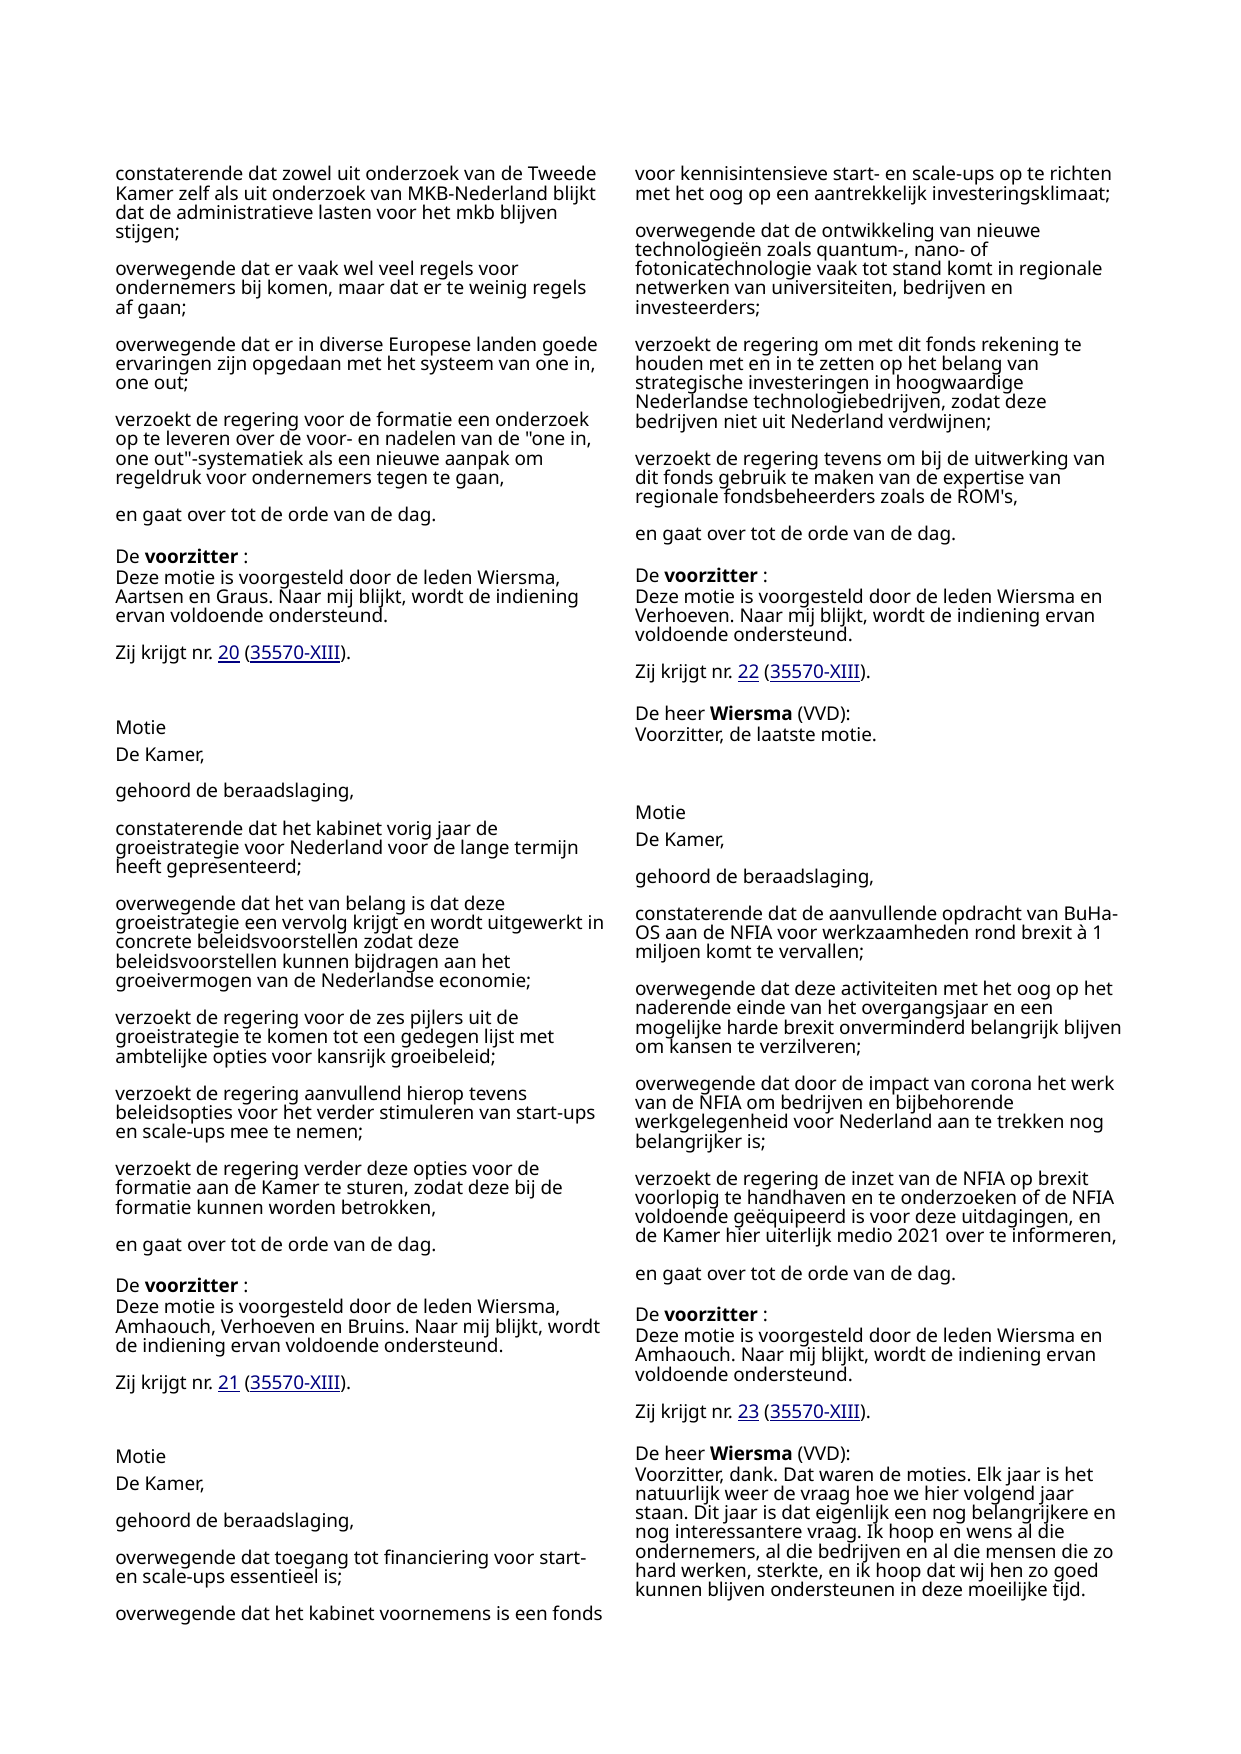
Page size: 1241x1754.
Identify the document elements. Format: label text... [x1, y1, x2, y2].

text overwegende dat het kabinet voornemens is een fonds [115, 1605, 605, 1625]
text De Kamer, [115, 1475, 605, 1494]
text Deze motie is voorgesteld door de leden Wiersma en Verhoeven. Naar mij blijkt, wordt de indiening ervan voldoende ondersteund. [635, 588, 1125, 646]
text De heer Wiersma (VVD): [635, 1440, 1125, 1466]
text verzoekt de regering aanvullend hierop tevens beleidsopties voor het verder stimuleren van start-ups en scale-ups mee te nemen; [115, 1084, 605, 1142]
text Deze motie is voorgesteld door de leden Wiersma, Amhaouch, Verhoeven en Bruins. Naar mij blijkt, wordt de indiening ervan voldoende ondersteund. [115, 1298, 605, 1356]
text verzoekt de regering voor de zes pijlers uit de groeistrategie te komen tot een gedegen lijst met ambtelijke opties voor kansrijk groeibeleid; [115, 1009, 605, 1067]
text Deze motie is voorgesteld door de leden Wiersma en Amhaouch. Naar mij blijkt, wordt de indiening ervan voldoende ondersteund. [635, 1327, 1125, 1385]
text constaterende dat de aanvullende opdracht van BuHa-OS aan de NFIA voor werkzaamheden rond brexit à 1 miljoen komt te vervallen; [635, 904, 1125, 962]
text Motie [115, 714, 605, 739]
text verzoekt de regering om met dit fonds rekening te houden met en in te zetten op het belang van strategische investeringen in hoogwaardige Nederlandse technologiebedrijven, zodat deze bedrijven niet uit Nederland verdwijnen; [635, 336, 1125, 432]
text constaterende dat zowel uit onderzoek van de Tweede Kamer zelf als uit onderzoek van MKB-Nederland blijkt dat de administratieve lasten voor het mkb blijven stijgen; [115, 165, 605, 242]
text De Kamer, [115, 746, 605, 765]
text Zij krijgt nr. 22 (35570-XIII). [635, 663, 1125, 683]
text en gaat over tot de orde van de dag. [115, 506, 605, 525]
text overwegende dat er vaak wel veel regels voor ondernemers bij komen, maar dat er te weinig regels af gaan; [115, 260, 605, 318]
text gehoord de beraadslaging, [115, 782, 605, 802]
text overwegende dat er in diverse Europese landen goede ervaringen zijn opgedaan met het systeem van one in, one out; [115, 336, 605, 393]
text voor kennisintensieve start- en scale-ups op te richten met het oog op een aantrekkelijk investeringsklimaat; [635, 165, 1125, 204]
text Voorzitter, de laatste motie. [635, 726, 1125, 746]
text Zij krijgt nr. 23 (35570-XIII). [635, 1403, 1125, 1422]
text gehoord de beraadslaging, [635, 868, 1125, 887]
text verzoekt de regering voor de formatie een onderzoek op te leveren over de voor- en nadelen van de "one in, one out"-systematiek als een nieuwe aanpak om regeldruk voor ondernemers tegen te gaan, [115, 411, 605, 488]
text De voorzitter : [115, 543, 605, 569]
text De voorzitter : [115, 1273, 605, 1298]
text en gaat over tot de orde van de dag. [635, 525, 1125, 544]
text Deze motie is voorgesteld door de leden Wiersma, Aartsen en Graus. Naar mij blijkt, wordt de indiening ervan voldoende ondersteund. [115, 569, 605, 626]
text verzoekt de regering verder deze opties voor de formatie aan de Kamer te sturen, zodat deze bij de formatie kunnen worden betrokken, [115, 1160, 605, 1218]
text Zij krijgt nr. 20 (35570-XIII). [115, 644, 605, 663]
text overwegende dat toegang tot financiering voor start- en scale-ups essentieel is; [115, 1549, 605, 1588]
text constaterende dat het kabinet vorig jaar de groeistrategie voor Nederland voor de lange termijn heeft gepresenteerd; [115, 819, 605, 877]
text overwegende dat door de impact van corona het werk van de NFIA om bedrijven en bijbehorende werkgelegenheid voor Nederland aan te trekken nog belangrijker is; [635, 1075, 1125, 1152]
text Motie [115, 1443, 605, 1469]
text De heer Wiersma (VVD): [635, 701, 1125, 726]
text Voorzitter, dank. Dat waren de moties. Elk jaar is het natuurlijk weer de vraag hoe we hier volgend jaar staan. Dit jaar is dat eigenlijk een nog belangrijkere en nog interessantere vraag. Ik hoop en wens al die ondernemers, al die bedrijven en al die mensen die zo hard werken, sterkte, en ik hoop dat wij hen zo goed kunnen blijven ondersteunen in deze moeilijke tijd. [635, 1466, 1125, 1600]
text en gaat over tot de orde van de dag. [115, 1236, 605, 1255]
text De voorzitter : [635, 562, 1125, 588]
text Motie [635, 799, 1125, 825]
text overwegende dat de ontwikkeling van nieuwe technologieën zoals quantum-, nano- of fotonicatechnologie vaak tot stand komt in regionale netwerken van universiteiten, bedrijven en investeerders; [635, 222, 1125, 318]
text en gaat over tot de orde van de dag. [635, 1264, 1125, 1284]
text overwegende dat deze activiteiten met het oog op het naderende einde van het overgangsjaar en een mogelijke harde brexit onverminderd belangrijk blijven om kansen te verzilveren; [635, 980, 1125, 1057]
text gehoord de beraadslaging, [115, 1512, 605, 1531]
text De voorzitter : [635, 1301, 1125, 1327]
text overwegende dat het van belang is dat deze groeistrategie een vervolg krijgt en wordt uitgewerkt in concrete beleidsvoorstellen zodat deze beleidsvoorstellen kunnen bijdragen aan het groeivermogen van de Nederlandse economie; [115, 895, 605, 991]
text Zij krijgt nr. 21 (35570-XIII). [115, 1374, 605, 1393]
text De Kamer, [635, 831, 1125, 850]
text verzoekt de regering tevens om bij de uitwerking van dit fonds gebruik te maken van de expertise van regionale fondsbeheerders zoals de ROM's, [635, 450, 1125, 507]
text verzoekt de regering de inzet van de NFIA op brexit voorlopig te handhaven en te onderzoeken of de NFIA voldoende geëquipeerd is voor deze uitdagingen, en de Kamer hier uiterlijk medio 2021 over te informeren, [635, 1170, 1125, 1247]
